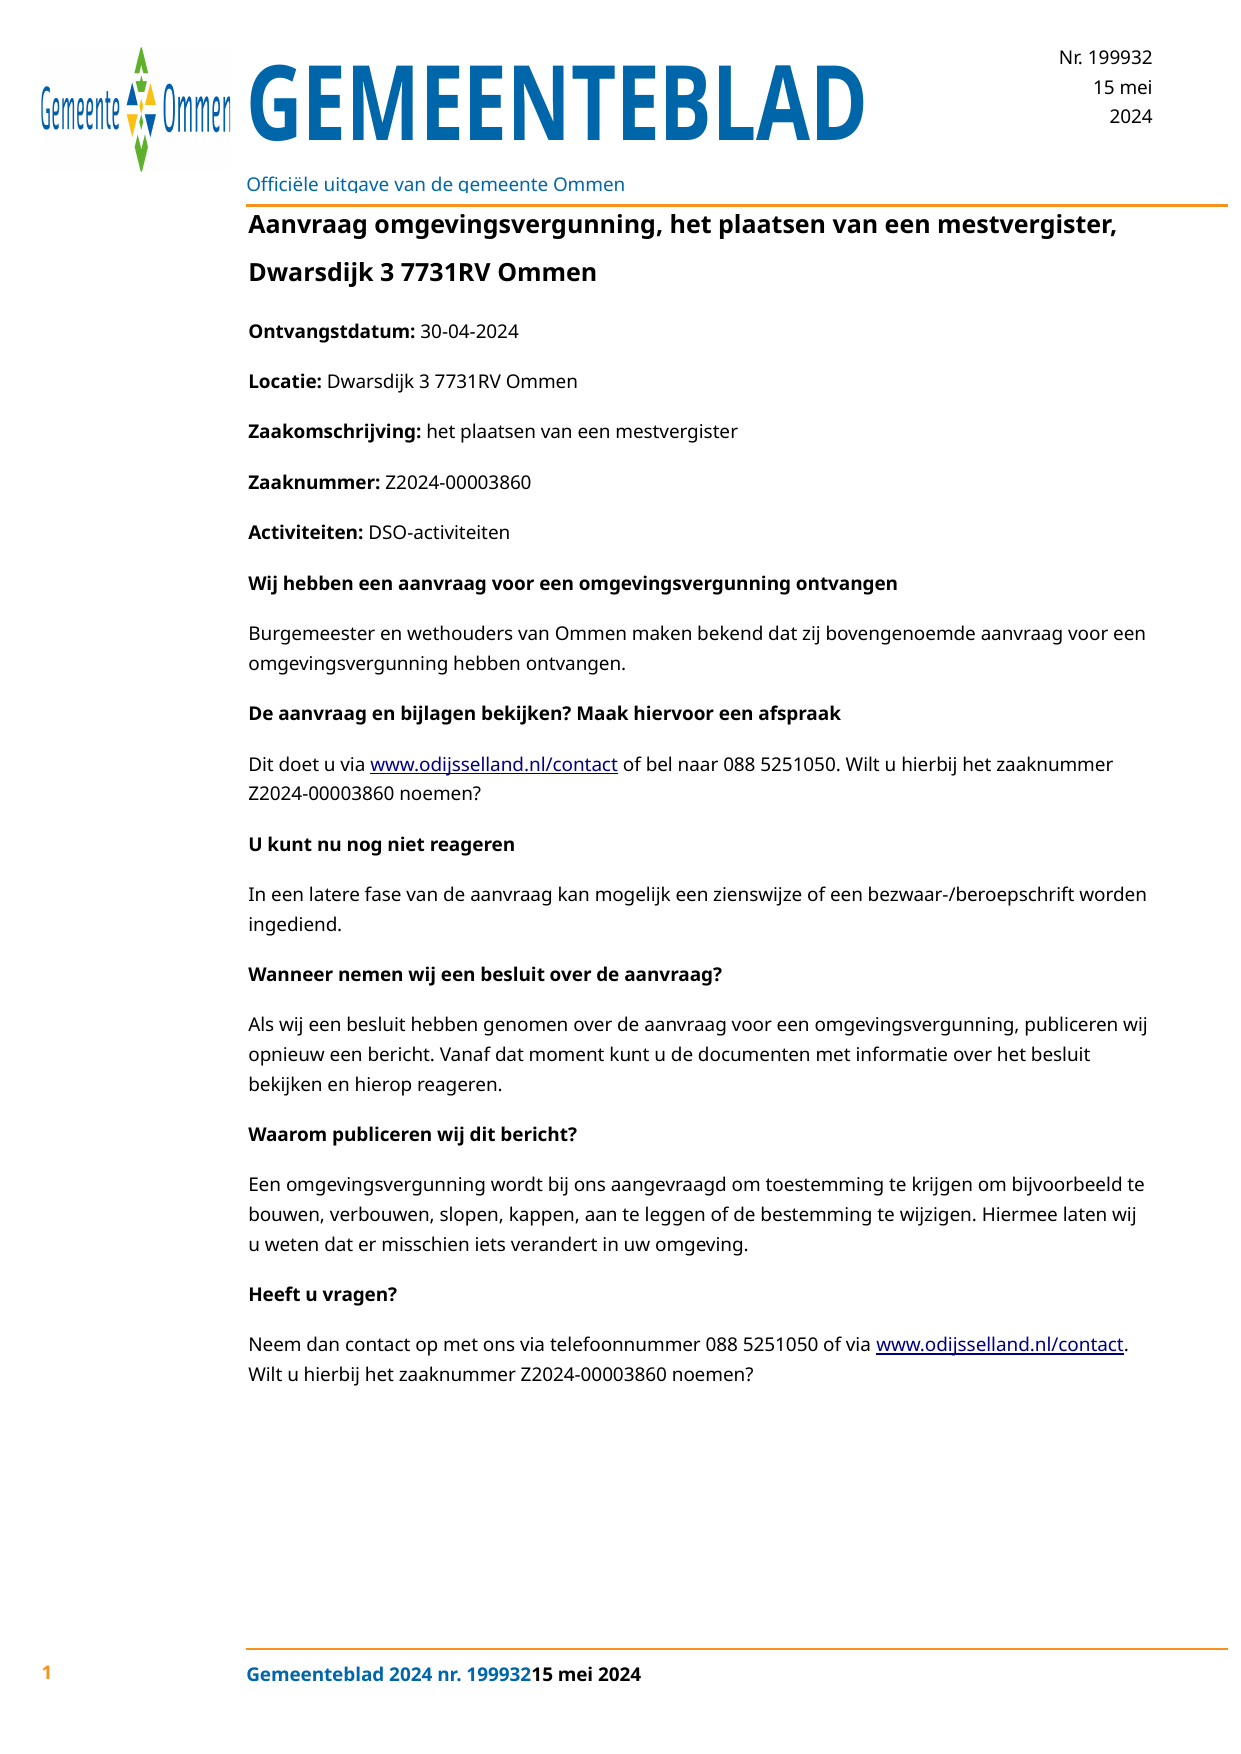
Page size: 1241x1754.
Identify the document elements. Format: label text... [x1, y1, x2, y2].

text U kunt nu nog niet reageren [248, 831, 1152, 857]
text Wanneer nemen wij een besluit over de aanvraag? [248, 961, 1152, 987]
picture [41, 47, 231, 172]
text De aanvraag en bijlagen bekijken? Maak hiervoor een afspraak [248, 700, 1152, 726]
text Aanvraag omgevingsvergunning, het plaatsen van een mestvergister, Dwarsdijk 3 7731RV Ommen [248, 207, 1152, 288]
text Ontvangstdatum: 30-04-2024 [248, 318, 1152, 344]
text Zaakomschrijving: het plaatsen van een mestvergister [248, 419, 1152, 444]
text In een latere fase van de aanvraag kan mogelijk een zienswijze of een bezwaar-/beroepschrift worden ingediend. [248, 881, 1152, 937]
text Waarom publiceren wij dit bericht? [248, 1121, 1152, 1147]
text Dit doet u via www.odijsselland.nl/contact of bel naar 088 5251050. Wilt u hierbij het zaaknummer Z2024-00003860 noemen? [248, 751, 1152, 806]
text Burgemeester en wethouders van Ommen maken bekend dat zij bovengenoemde aanvraag voor een omgevingsvergunning hebben ontvangen. [248, 620, 1152, 676]
text Een omgevingsvergunning wordt bij ons aangevraagd om toestemming te krijgen om bijvoorbeeld te bouwen, verbouwen, slopen, kappen, aan te leggen of de bestemming te wijzigen. Hiermee laten wij u weten dat er misschien iets verandert in uw omgeving. [248, 1172, 1152, 1257]
text Activiteiten: DSO-activiteiten [248, 519, 1152, 545]
text Als wij een besluit hebben genomen over de aanvraag voor een omgevingsvergunning, publiceren wij opnieuw een bericht. Vanaf dat moment kunt u de documenten met informatie over het besluit bekijken en hierop reageren. [248, 1012, 1152, 1097]
text Heeft u vragen? [248, 1281, 1152, 1307]
text Locatie: Dwarsdijk 3 7731RV Ommen [248, 368, 1152, 394]
text Wij hebben een aanvraag voor een omgevingsvergunning ontvangen [248, 570, 1152, 596]
text Zaaknummer: Z2024-00003860 [248, 469, 1152, 495]
text Neem dan contact op met ons via telefoonnummer 088 5251050 of via www.odijsselland.nl/contact. Wilt u hierbij het zaaknummer Z2024-00003860 noemen? [248, 1332, 1152, 1387]
